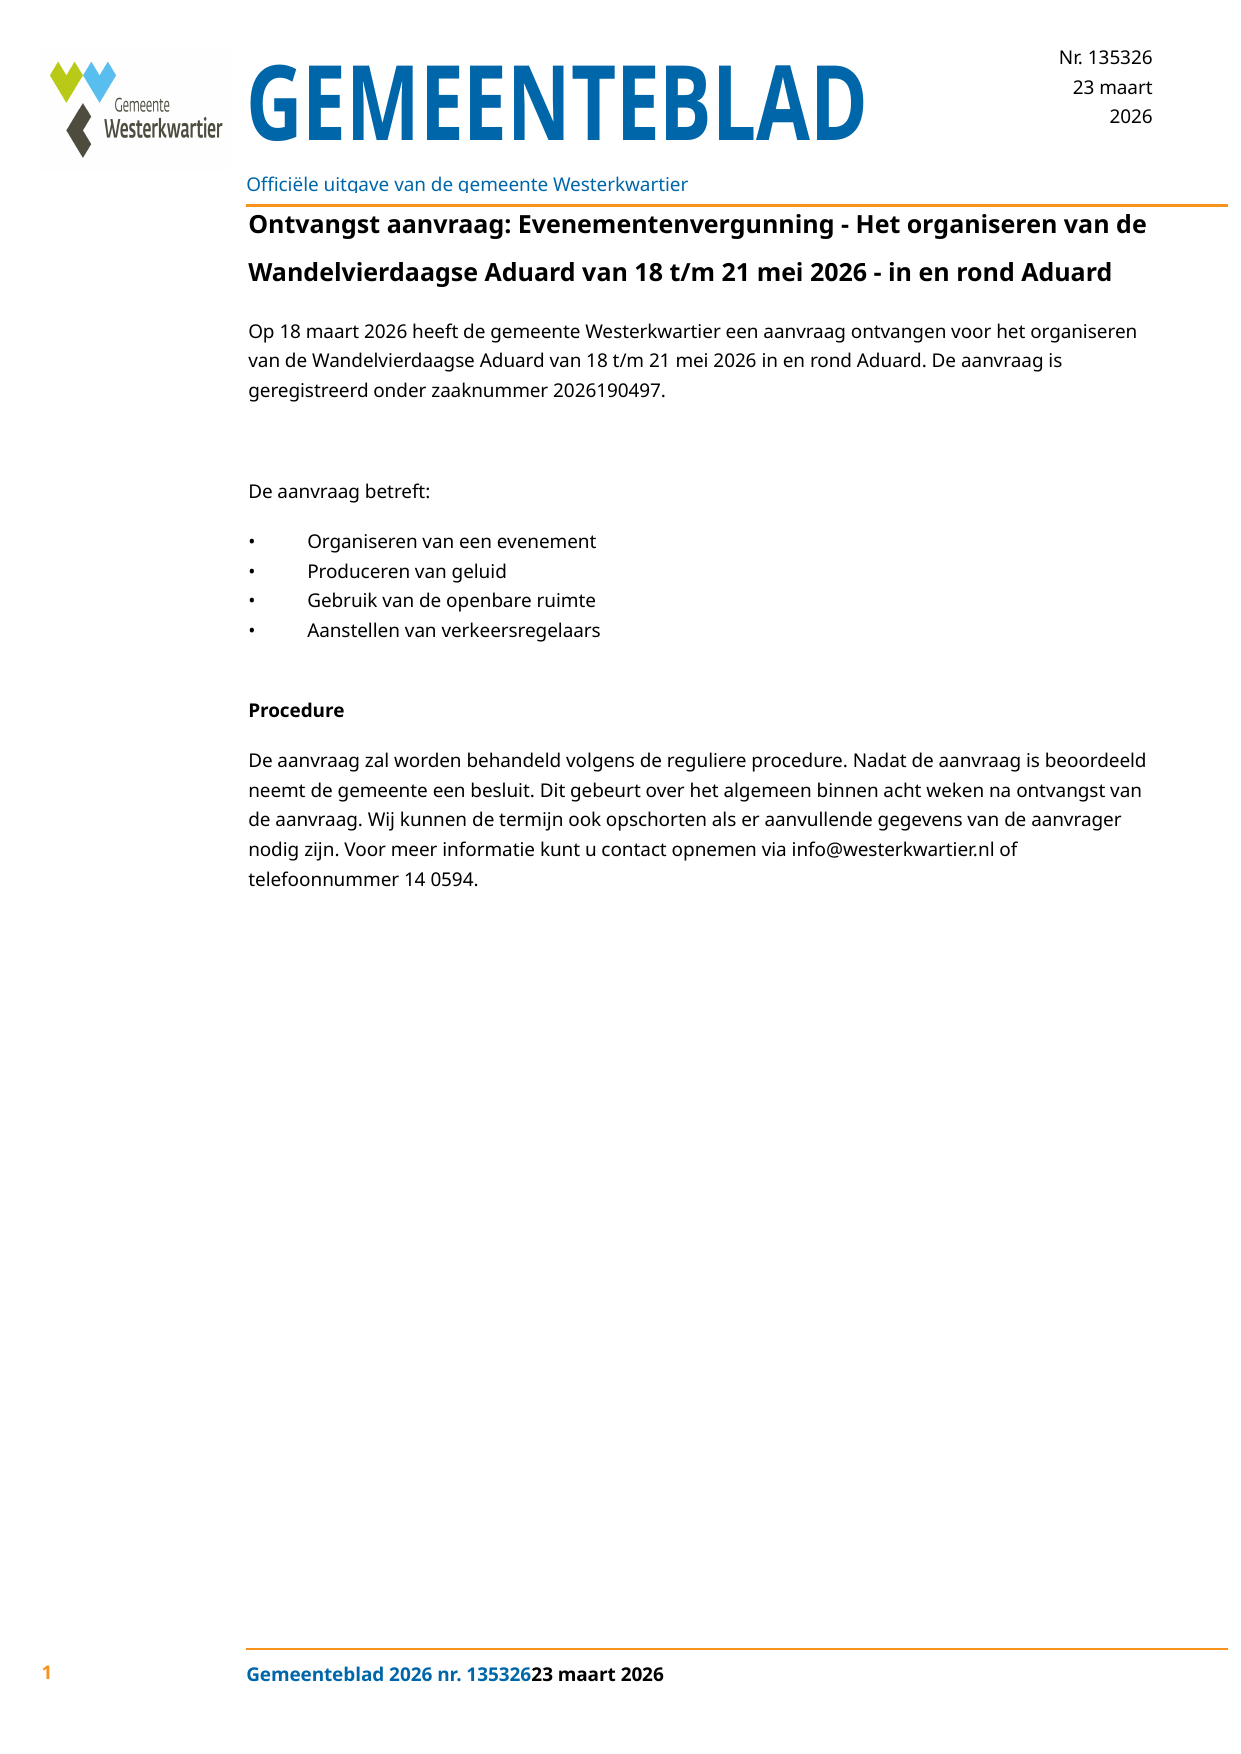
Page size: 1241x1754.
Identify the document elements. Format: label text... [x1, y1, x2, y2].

list Gebruik van de openbare ruimte [248, 587, 1152, 613]
text Ontvangst aanvraag: Evenementenvergunning - Het organiseren van de Wandelvierdaagse Aduard van 18 t/m 21 mei 2026 - in en rond Aduard [248, 207, 1152, 288]
text De aanvraag betreft: [248, 478, 1152, 504]
list Organiseren van een evenement [248, 528, 1152, 554]
text Procedure [248, 697, 1152, 723]
list Produceren van geluid [248, 558, 1152, 584]
picture [41, 47, 231, 172]
text De aanvraag zal worden behandeld volgens de reguliere procedure. Nadat de aanvraag is beoordeeld neemt de gemeente een besluit. Dit gebeurt over het algemeen binnen acht weken na ontvangst van de aanvraag. Wij kunnen de termijn ook opschorten als er aanvullende gegevens van de aanvrager nodig zijn. Voor meer informatie kunt u contact opnemen via info@westerkwartier.nl of telefoonnummer 14 0594. [248, 747, 1152, 892]
list Aanstellen van verkeersregelaars [248, 617, 1152, 643]
text Op 18 maart 2026 heeft de gemeente Westerkwartier een aanvraag ontvangen voor het organiseren van de Wandelvierdaagse Aduard van 18 t/m 21 mei 2026 in en rond Aduard. De aanvraag is geregistreerd onder zaaknummer 2026190497. [248, 318, 1152, 403]
